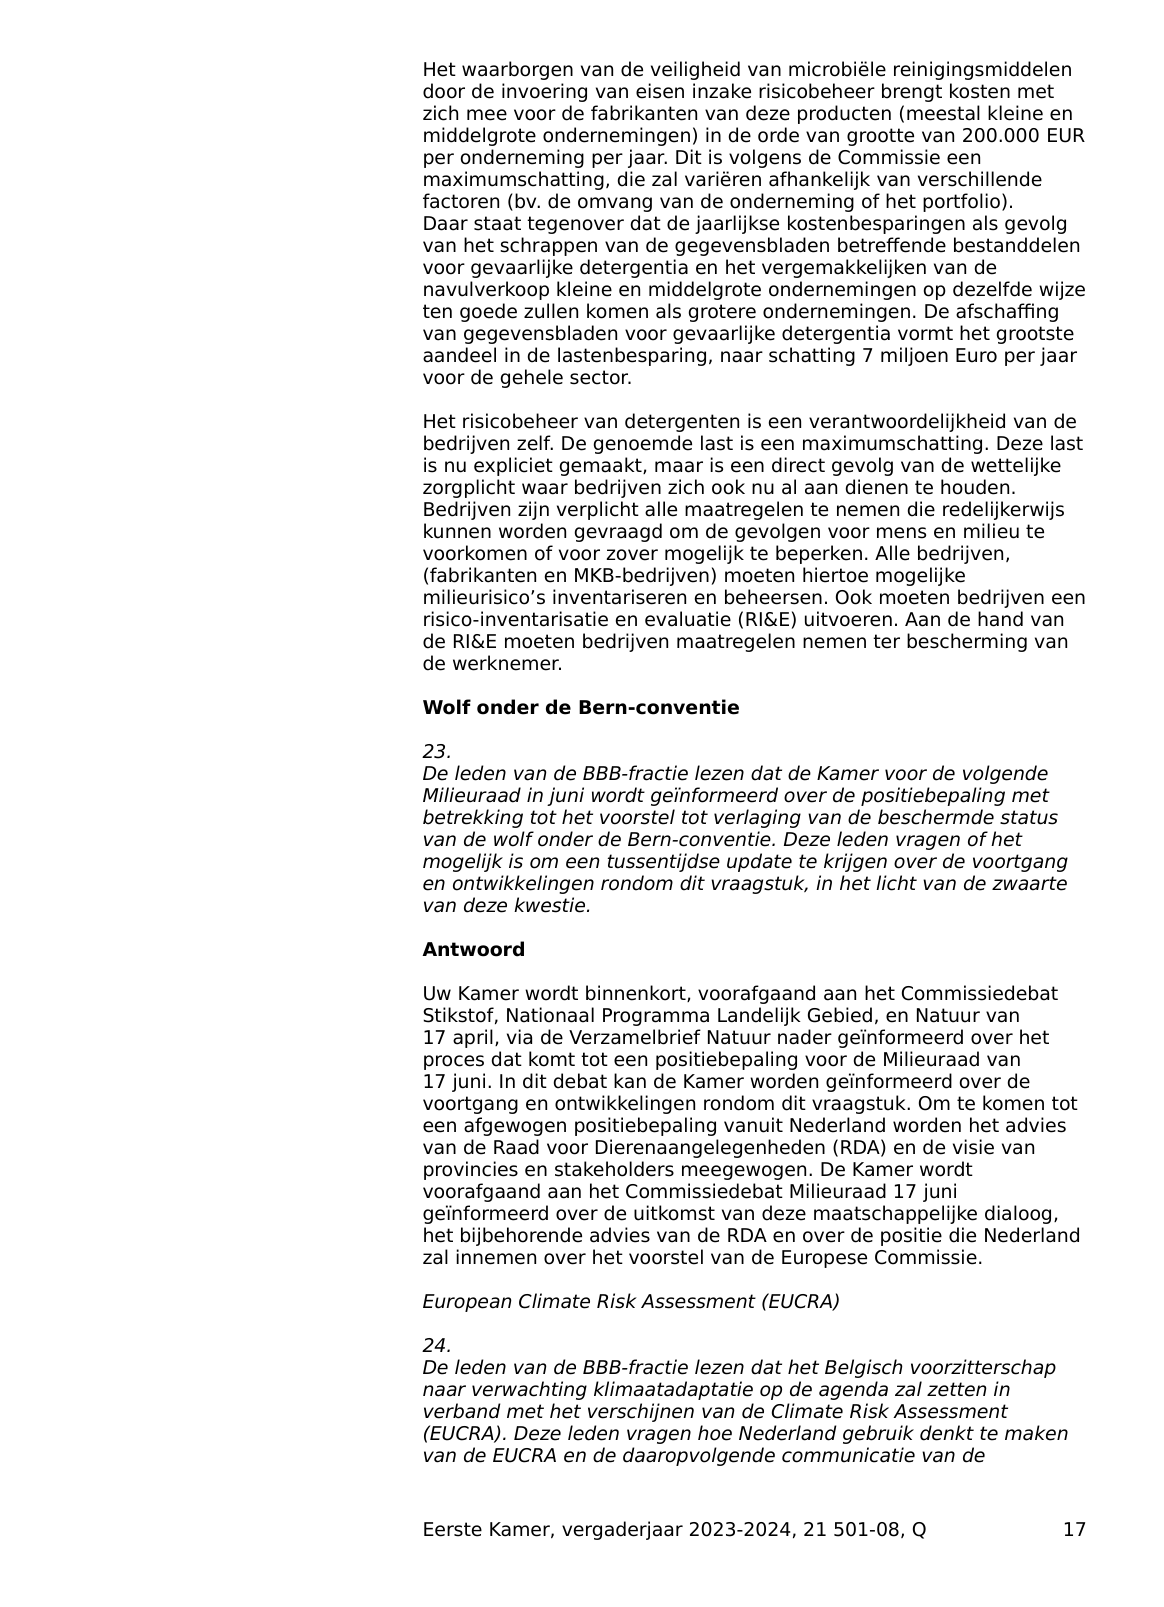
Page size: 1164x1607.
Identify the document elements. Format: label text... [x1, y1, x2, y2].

text De leden van de BBB-fractie lezen dat de Kamer voor de volgende Milieuraad in juni wordt geïnformeerd over de positiebepaling met betrekking tot het voorstel tot verlaging van de beschermde status van de wolf onder de Bern-conventie. Deze leden vragen of het mogelijk is om een tussentijdse update te krijgen over de voortgang en ontwikkelingen rondom dit vraagstuk, in het licht van de zwaarte van deze kwestie. [422, 763, 1087, 917]
subtitle European Climate Risk Assessment (EUCRA) [422, 1291, 1087, 1313]
text Het risicobeheer van detergenten is een verantwoordelijkheid van de bedrijven zelf. De genoemde last is een maximumschatting. Deze last is nu expliciet gemaakt, maar is een direct gevolg van de wettelijke zorgplicht waar bedrijven zich ook nu al aan dienen te houden. Bedrijven zijn verplicht alle maatregelen te nemen die redelijkerwijs kunnen worden gevraagd om de gevolgen voor mens en milieu te voorkomen of voor zover mogelijk te beperken. Alle bedrijven, (fabrikanten en MKB-bedrijven) moeten hiertoe mogelijke milieurisico’s inventariseren en beheersen. Ook moeten bedrijven een risico-inventarisatie en evaluatie (RI&E) uitvoeren. Aan de hand van de RI&E moeten bedrijven maatregelen nemen ter bescherming van de werknemer. [422, 411, 1087, 675]
text Uw Kamer wordt binnenkort, voorafgaand aan het Commissiedebat Stikstof, Nationaal Programma Landelijk Gebied, en Natuur van 17 april, via de Verzamelbrief Natuur nader geïnformeerd over het proces dat komt tot een positiebepaling voor de Milieuraad van 17 juni. In dit debat kan de Kamer worden geïnformeerd over de voortgang en ontwikkelingen rondom dit vraagstuk. Om te komen tot een afgewogen positiebepaling vanuit Nederland worden het advies van de Raad voor Dierenaangelegenheden (RDA) en de visie van provincies en stakeholders meegewogen. De Kamer wordt voorafgaand aan het Commissiedebat Milieuraad 17 juni geïnformeerd over de uitkomst van deze maatschappelijke dialoog, het bijbehorende advies van de RDA en over de positie die Nederland zal innemen over het voorstel van de Europese Commissie. [422, 983, 1087, 1269]
text 23. [422, 741, 1087, 763]
text 24. [422, 1335, 1087, 1357]
text Daar staat tegenover dat de jaarlijkse kostenbesparingen als gevolg van het schrappen van de gegevensbladen betreffende bestanddelen voor gevaarlijke detergentia en het vergemakkelijken van de navulverkoop kleine en middelgrote ondernemingen op dezelfde wijze ten goede zullen komen als grotere ondernemingen. De afschaffing van gegevensbladen voor gevaarlijke detergentia vormt het grootste aandeel in de lastenbesparing, naar schatting 7 miljoen Euro per jaar voor de gehele sector. [422, 213, 1087, 389]
subtitle Antwoord [422, 939, 1087, 961]
subtitle Wolf onder de Bern-conventie [422, 697, 1087, 719]
text De leden van de BBB-fractie lezen dat het Belgisch voorzitterschap naar verwachting klimaatadaptatie op de agenda zal zetten in verband met het verschijnen van de Climate Risk Assessment (EUCRA). Deze leden vragen hoe Nederland gebruik denkt te maken van de EUCRA en de daaropvolgende communicatie van de [422, 1357, 1087, 1467]
text Het waarborgen van de veiligheid van microbiële reinigingsmiddelen door de invoering van eisen inzake risicobeheer brengt kosten met zich mee voor de fabrikanten van deze producten (meestal kleine en middelgrote ondernemingen) in de orde van grootte van 200.000 EUR per onderneming per jaar. Dit is volgens de Commissie een maximumschatting, die zal variëren afhankelijk van verschillende factoren (bv. de omvang van de onderneming of het portfolio). [422, 59, 1087, 213]
